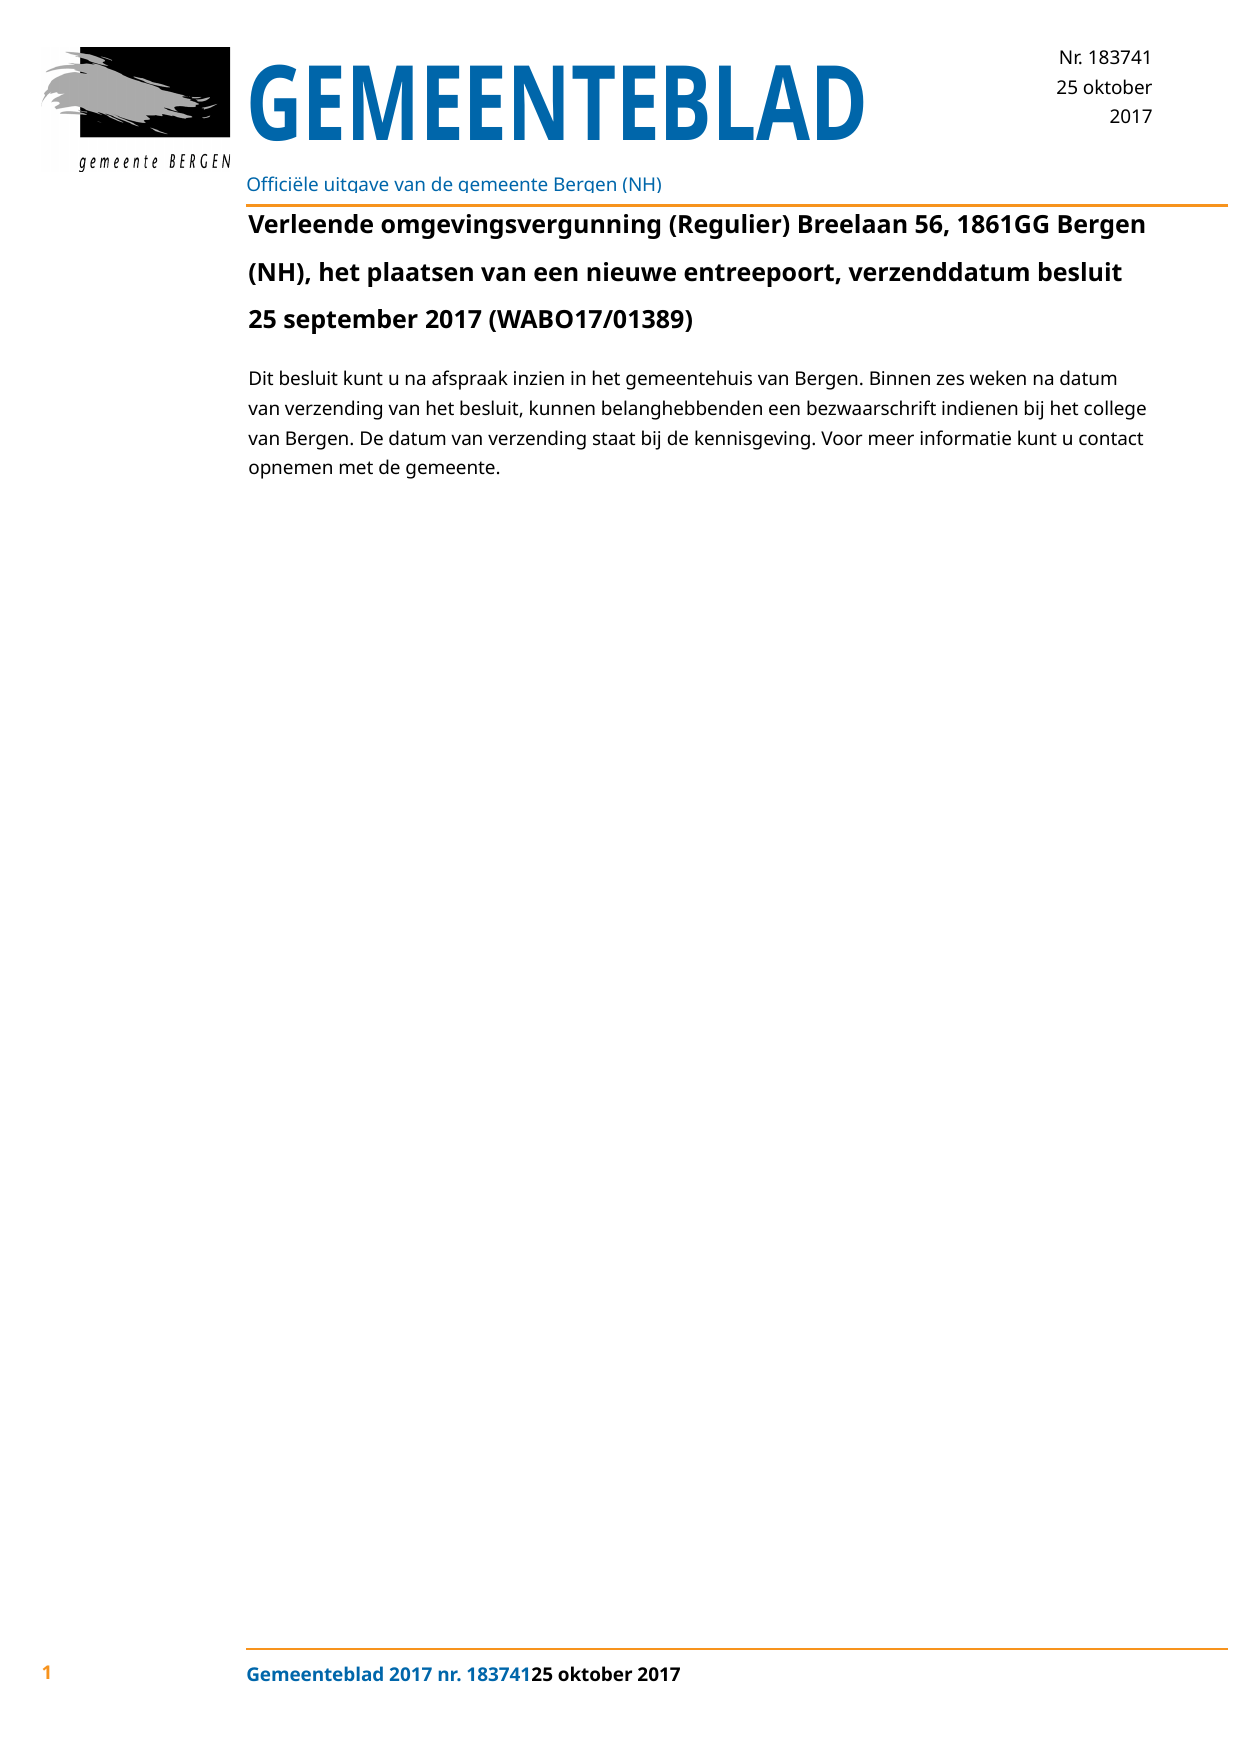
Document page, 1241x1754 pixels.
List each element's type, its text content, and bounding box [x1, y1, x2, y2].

picture [41, 47, 231, 172]
text Verleende omgevingsvergunning (Regulier) Breelaan 56, 1861GG Bergen (NH), het plaatsen van een nieuwe entreepoort, verzenddatum besluit 25 september 2017 (WABO17/01389) [248, 207, 1152, 336]
text Dit besluit kunt u na afspraak inzien in het gemeentehuis van Bergen. Binnen zes weken na datum van verzending van het besluit, kunnen belanghebbenden een bezwaarschrift indienen bij het college van Bergen. De datum van verzending staat bij de kennisgeving. Voor meer informatie kunt u contact opnemen met de gemeente. [248, 366, 1152, 480]
